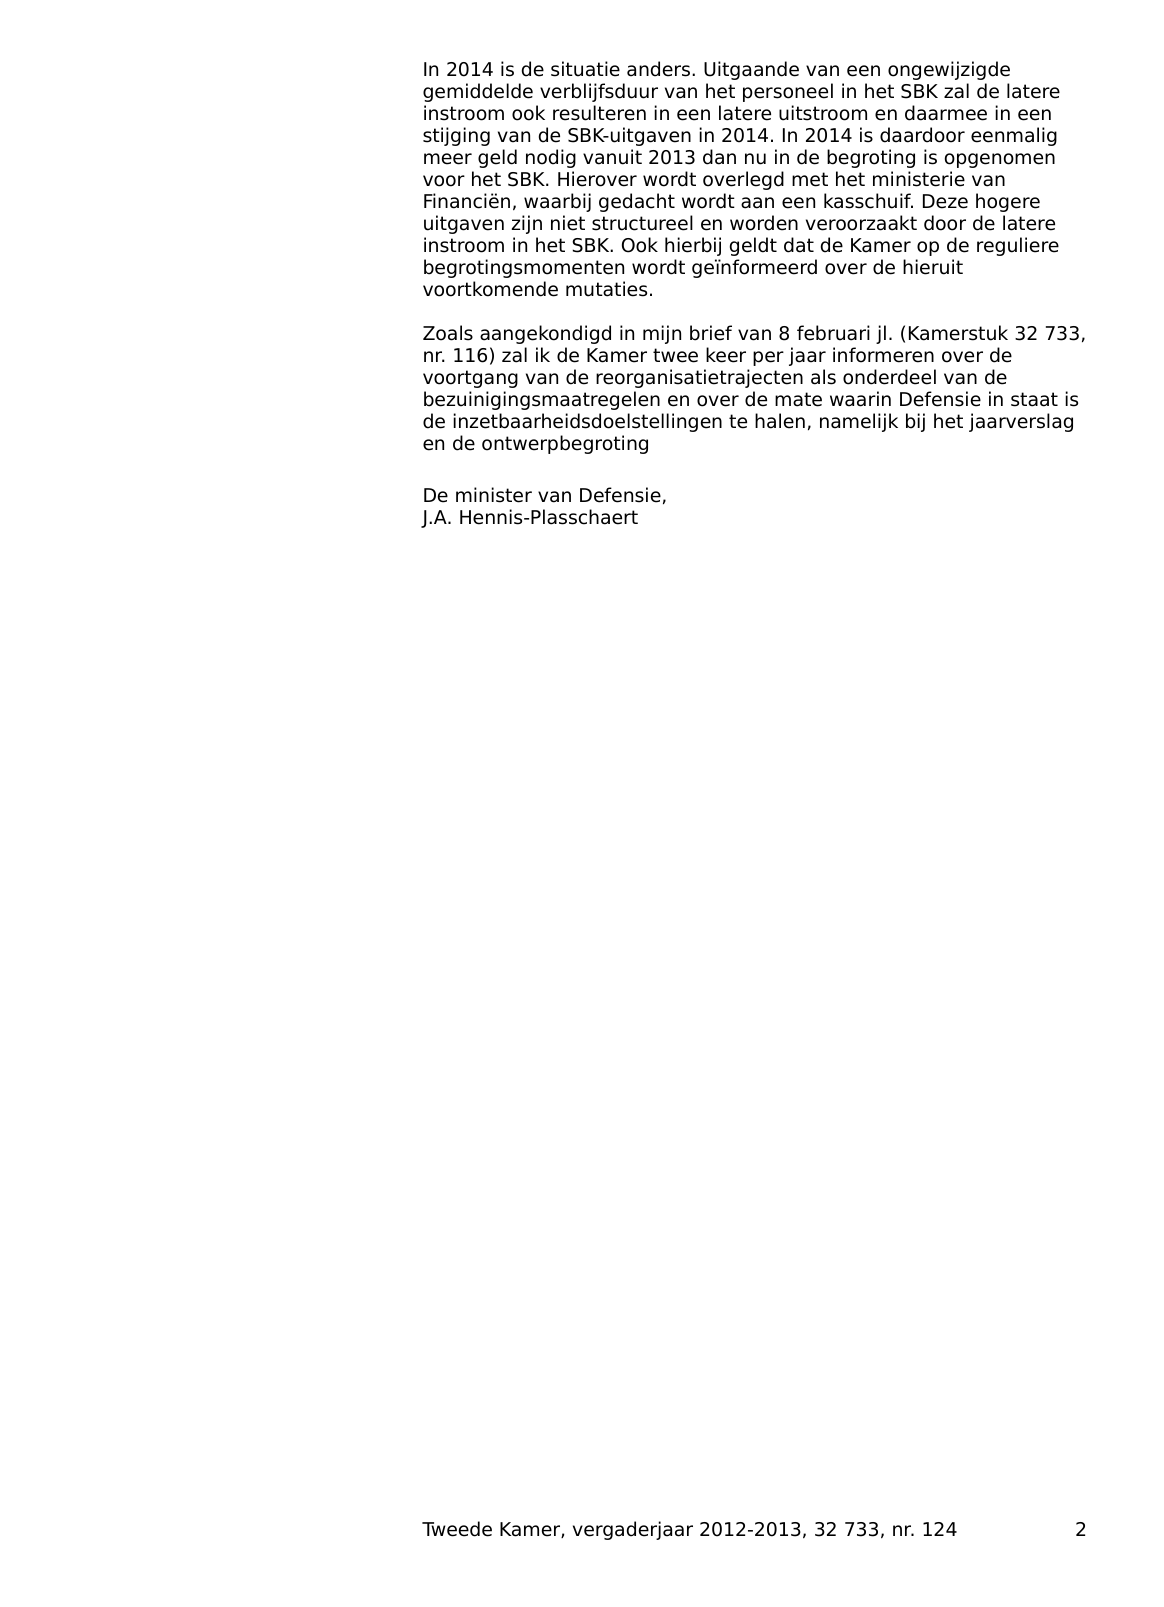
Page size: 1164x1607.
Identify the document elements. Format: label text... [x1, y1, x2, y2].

text Zoals aangekondigd in mijn brief van 8 februari jl. (Kamerstuk 32 733, nr. 116) zal ik de Kamer twee keer per jaar informeren over de voortgang van de reorganisatietrajecten als onderdeel van de bezuinigingsmaatregelen en over de mate waarin Defensie in staat is de inzetbaarheidsdoelstellingen te halen, namelijk bij het jaarverslag en de ontwerpbegroting [422, 323, 1087, 455]
text De minister van Defensie, J.A. Hennis-Plasschaert [422, 485, 1087, 529]
text In 2014 is de situatie anders. Uitgaande van een ongewijzigde gemiddelde verblijfsduur van het personeel in het SBK zal de latere instroom ook resulteren in een latere uitstroom en daarmee in een stijging van de SBK-uitgaven in 2014. In 2014 is daardoor eenmalig meer geld nodig vanuit 2013 dan nu in de begroting is opgenomen voor het SBK. Hierover wordt overlegd met het ministerie van Financiën, waarbij gedacht wordt aan een kasschuif. Deze hogere uitgaven zijn niet structureel en worden veroorzaakt door de latere instroom in het SBK. Ook hierbij geldt dat de Kamer op de reguliere begrotingsmomenten wordt geïnformeerd over de hieruit voortkomende mutaties. [422, 59, 1087, 301]
